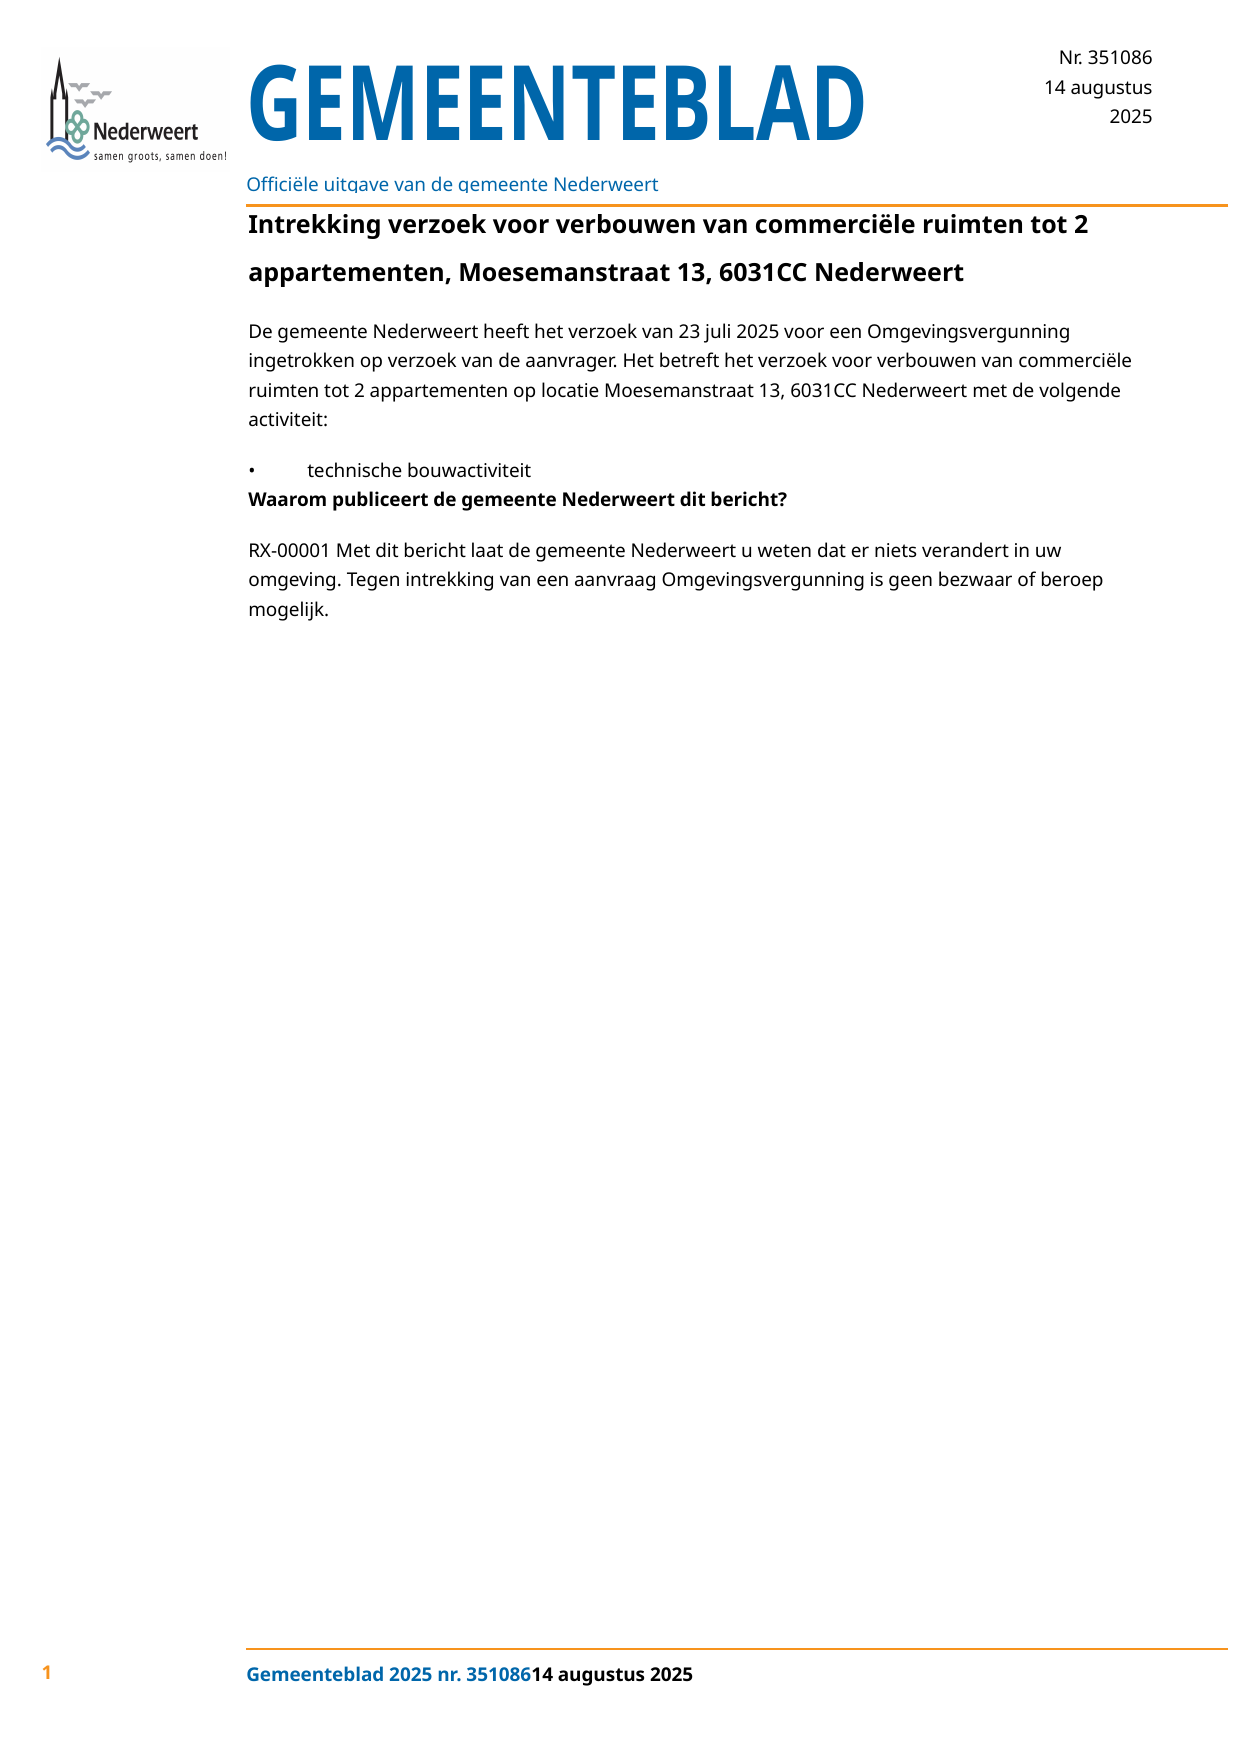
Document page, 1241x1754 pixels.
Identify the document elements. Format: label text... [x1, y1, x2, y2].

picture [41, 47, 231, 172]
text Waarom publiceert de gemeente Nederweert dit bericht? [248, 487, 1152, 512]
list technische bouwactiviteit [248, 457, 1152, 483]
text RX-00001 Met dit bericht laat de gemeente Nederweert u weten dat er niets verandert in uw omgeving. Tegen intrekking van een aanvraag Omgevingsvergunning is geen bezwaar of beroep mogelijk. [248, 537, 1152, 622]
text Intrekking verzoek voor verbouwen van commerciële ruimten tot 2 appartementen, Moesemanstraat 13, 6031CC Nederweert [248, 207, 1152, 288]
text De gemeente Nederweert heeft het verzoek van 23 juli 2025 voor een Omgevingsvergunning ingetrokken op verzoek van de aanvrager. Het betreft het verzoek voor verbouwen van commerciële ruimten tot 2 appartementen op locatie Moesemanstraat 13, 6031CC Nederweert met de volgende activiteit: [248, 318, 1152, 432]
